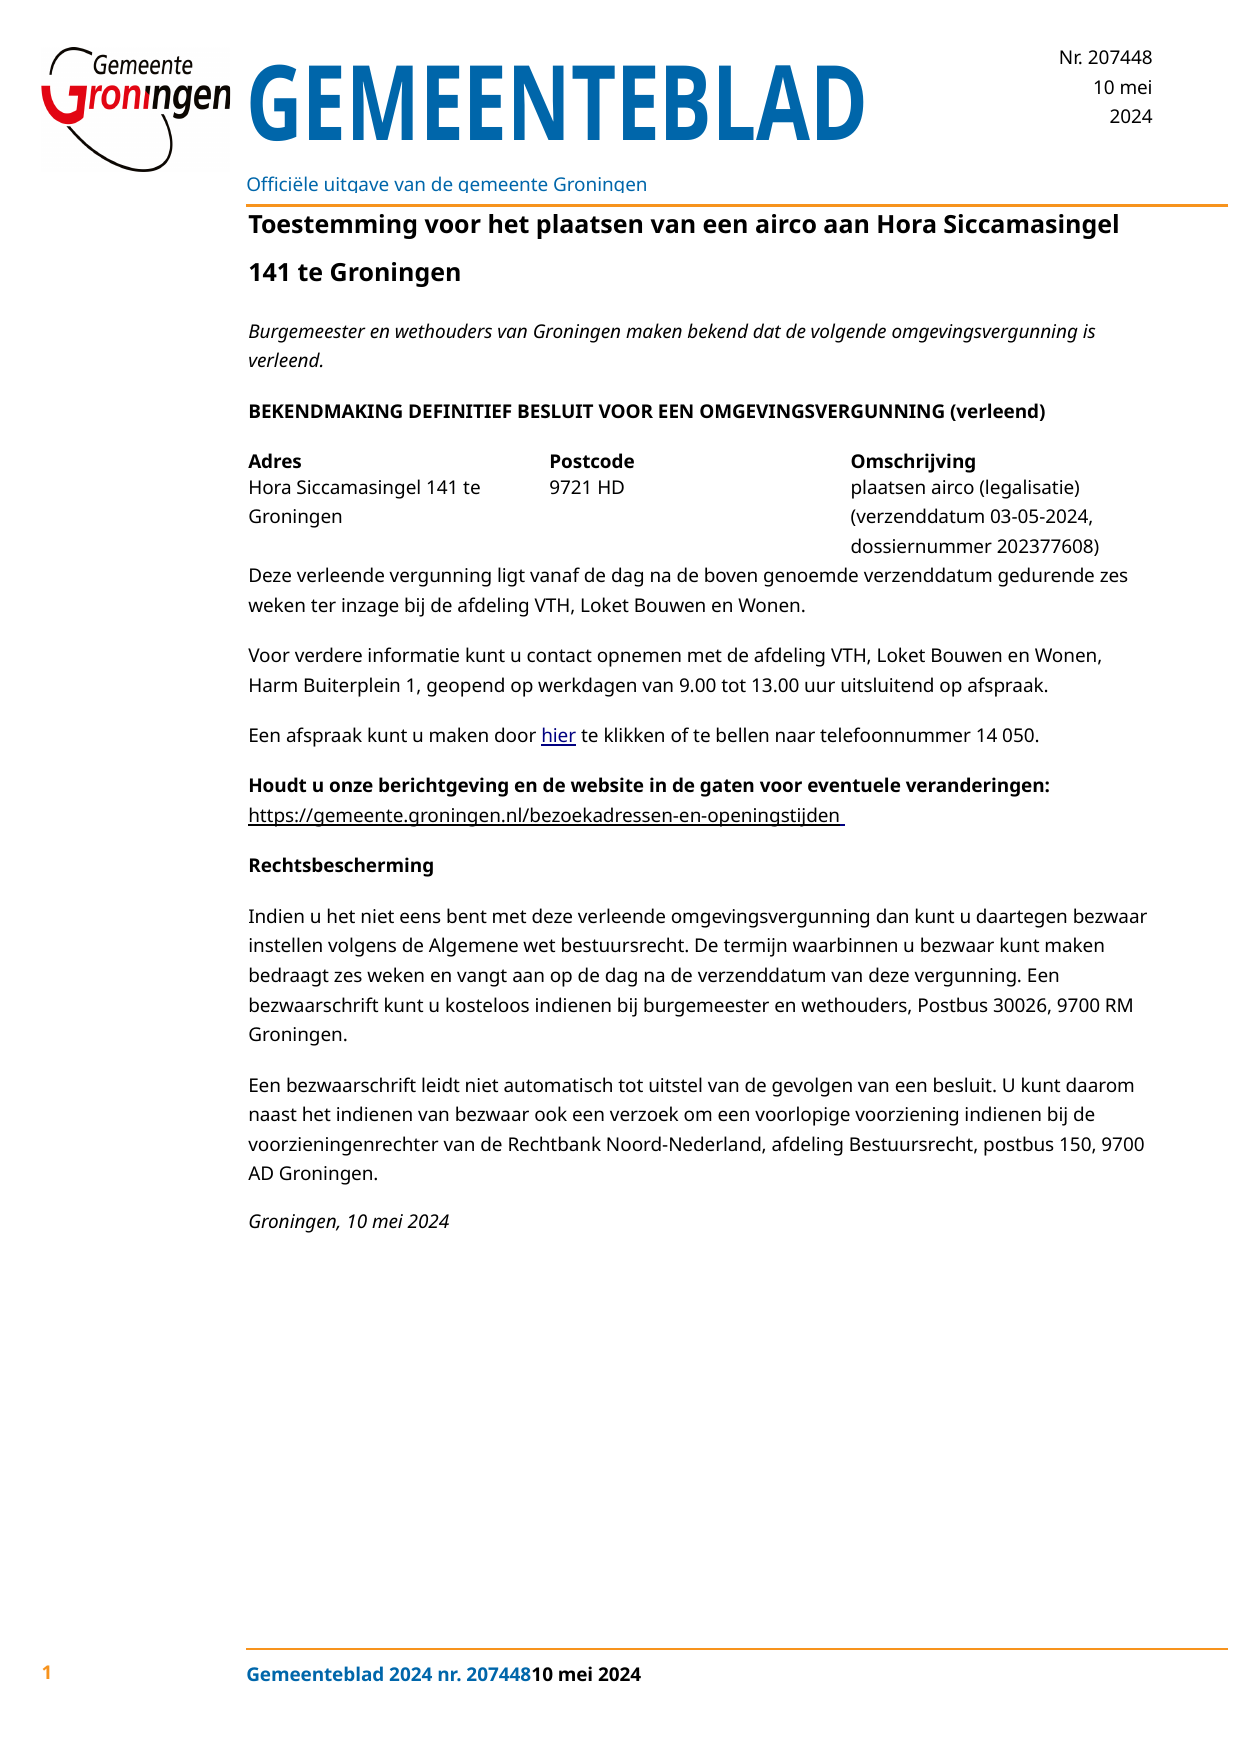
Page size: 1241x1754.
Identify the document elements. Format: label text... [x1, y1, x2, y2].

text Een afspraak kunt u maken door hier te klikken of te bellen naar telefoonnummer 14 050. [248, 722, 1152, 748]
table_header Omschrijving [850, 449, 1152, 474]
text Toestemming voor het plaatsen van een airco aan Hora Siccamasingel 141 te Groningen [248, 207, 1152, 288]
table_header Postcode [549, 449, 850, 474]
text Voor verdere informatie kunt u contact opnemen met de afdeling VTH, Loket Bouwen en Wonen, Harm Buiterplein 1, geopend op werkdagen van 9.00 tot 13.00 uur uitsluitend op afspraak. [248, 642, 1152, 698]
table_cell Hora Siccamasingel 141 te Groningen [248, 474, 549, 559]
text Rechtsbescherming [248, 853, 1152, 878]
text Deze verleende vergunning ligt vanaf de dag na de boven genoemde verzenddatum gedurende zes weken ter inzage bij de afdeling VTH, Loket Bouwen en Wonen. [248, 562, 1152, 618]
text Groningen, 10 mei 2024 [248, 1208, 1152, 1234]
text Houdt u onze berichtgeving en de website in de gaten voor eventuele veranderingen: https://gemeente.groningen.nl/bezoekadressen-en-openingstijden [248, 773, 1152, 828]
text Indien u het niet eens bent met deze verleende omgevingsvergunning dan kunt u daartegen bezwaar instellen volgens de Algemene wet bestuursrecht. De termijn waarbinnen u bezwaar kunt maken bedraagt zes weken en vangt aan op de dag na de verzenddatum van deze vergunning. Een bezwaarschrift kunt u kosteloos indienen bij burgemeester en wethouders, Postbus 30026, 9700 RM Groningen. [248, 903, 1152, 1047]
text BEKENDMAKING DEFINITIEF BESLUIT VOOR EEN OMGEVINGSVERGUNNING (verleend) [248, 398, 1152, 424]
text Burgemeester en wethouders van Groningen maken bekend dat de volgende omgevingsvergunning is verleend. [248, 318, 1152, 373]
table_cell 9721 HD [549, 474, 850, 559]
picture [41, 47, 231, 172]
table_header Adres [248, 449, 549, 474]
text Een bezwaarschrift leidt niet automatisch tot uitstel van de gevolgen van een besluit. U kunt daarom naast het indienen van bezwaar ook een verzoek om een voorlopige voorziening indienen bij de voorzieningenrechter van de Rechtbank Noord-Nederland, afdeling Bestuursrecht, postbus 150, 9700 AD Groningen. [248, 1072, 1152, 1186]
table_cell plaatsen airco (legalisatie) (verzenddatum 03-05-2024, dossiernummer 202377608) [850, 474, 1152, 559]
